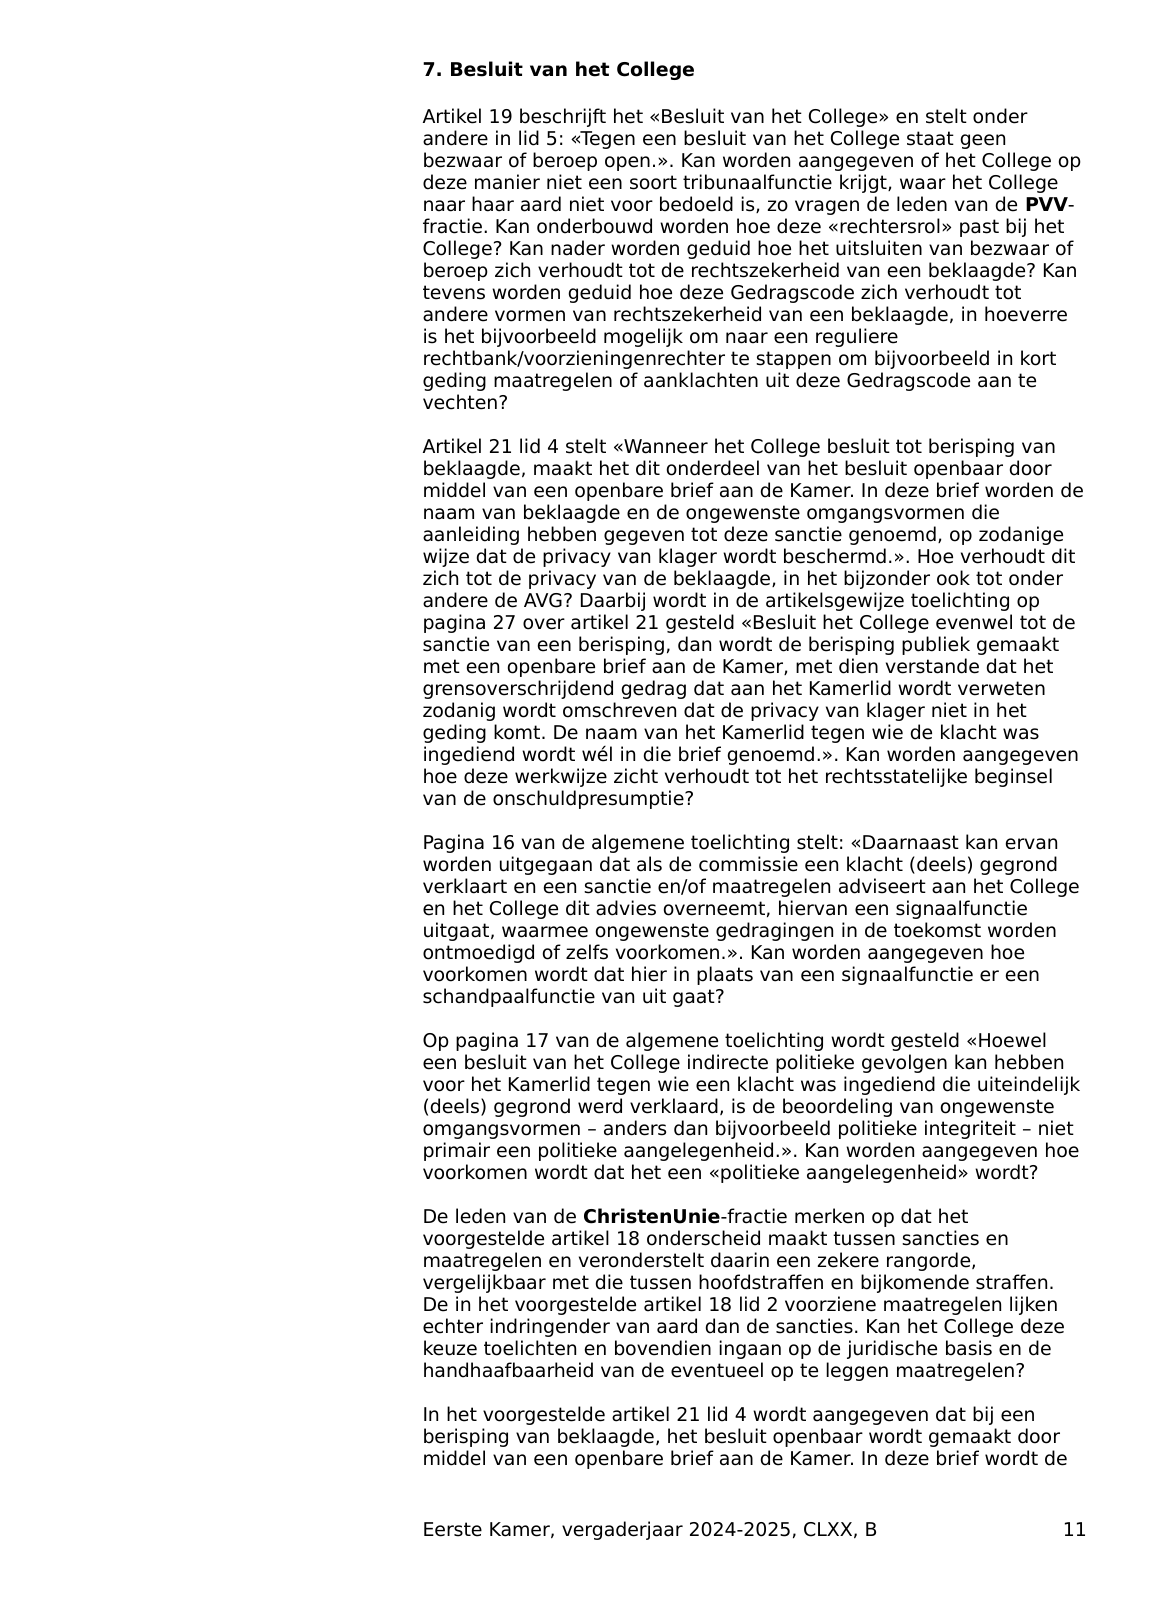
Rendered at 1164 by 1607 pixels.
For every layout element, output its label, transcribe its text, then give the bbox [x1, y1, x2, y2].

text In het voorgestelde artikel 21 lid 4 wordt aangegeven dat bij een berisping van beklaagde, het besluit openbaar wordt gemaakt door middel van een openbare brief aan de Kamer. In deze brief wordt de [422, 1404, 1087, 1470]
text De leden van de ChristenUnie-fractie merken op dat het voorgestelde artikel 18 onderscheid maakt tussen sancties en maatregelen en veronderstelt daarin een zekere rangorde, vergelijkbaar met die tussen hoofdstraffen en bijkomende straffen. De in het voorgestelde artikel 18 lid 2 voorziene maatregelen lijken echter indringender van aard dan de sancties. Kan het College deze keuze toelichten en bovendien ingaan op de juridische basis en de handhaafbaarheid van de eventueel op te leggen maatregelen? [422, 1206, 1087, 1382]
text Pagina 16 van de algemene toelichting stelt: «Daarnaast kan ervan worden uitgegaan dat als de commissie een klacht (deels) gegrond verklaart en een sanctie en/of maatregelen adviseert aan het College en het College dit advies overneemt, hiervan een signaalfunctie uitgaat, waarmee ongewenste gedragingen in de toekomst worden ontmoedigd of zelfs voorkomen.». Kan worden aangegeven hoe voorkomen wordt dat hier in plaats van een signaalfunctie er een schandpaalfunctie van uit gaat? [422, 832, 1087, 1008]
text Artikel 19 beschrijft het «Besluit van het College» en stelt onder andere in lid 5: «Tegen een besluit van het College staat geen bezwaar of beroep open.». Kan worden aangegeven of het College op deze manier niet een soort tribunaalfunctie krijgt, waar het College naar haar aard niet voor bedoeld is, zo vragen de leden van de PVV-fractie. Kan onderbouwd worden hoe deze «rechtersrol» past bij het College? Kan nader worden geduid hoe het uitsluiten van bezwaar of beroep zich verhoudt tot de rechtszekerheid van een beklaagde? Kan tevens worden geduid hoe deze Gedragscode zich verhoudt tot andere vormen van rechtszekerheid van een beklaagde, in hoeverre is het bijvoorbeeld mogelijk om naar een reguliere rechtbank/voorzieningenrechter te stappen om bijvoorbeeld in kort geding maatregelen of aanklachten uit deze Gedragscode aan te vechten? [422, 106, 1087, 414]
text Artikel 21 lid 4 stelt «Wanneer het College besluit tot berisping van beklaagde, maakt het dit onderdeel van het besluit openbaar door middel van een openbare brief aan de Kamer. In deze brief worden de naam van beklaagde en de ongewenste omgangsvormen die aanleiding hebben gegeven tot deze sanctie genoemd, op zodanige wijze dat de privacy van klager wordt beschermd.». Hoe verhoudt dit zich tot de privacy van de beklaagde, in het bijzonder ook tot onder andere de AVG? Daarbij wordt in de artikelsgewijze toelichting op pagina 27 over artikel 21 gesteld «Besluit het College evenwel tot de sanctie van een berisping, dan wordt de berisping publiek gemaakt met een openbare brief aan de Kamer, met dien verstande dat het grensoverschrijdend gedrag dat aan het Kamerlid wordt verweten zodanig wordt omschreven dat de privacy van klager niet in het geding komt. De naam van het Kamerlid tegen wie de klacht was ingediend wordt wél in die brief genoemd.». Kan worden aangegeven hoe deze werkwijze zicht verhoudt tot het rechtsstatelijke beginsel van de onschuldpresumptie? [422, 436, 1087, 809]
subtitle 7. Besluit van het College [422, 59, 1087, 81]
text Op pagina 17 van de algemene toelichting wordt gesteld «Hoewel een besluit van het College indirecte politieke gevolgen kan hebben voor het Kamerlid tegen wie een klacht was ingediend die uiteindelijk (deels) gegrond werd verklaard, is de beoordeling van ongewenste omgangsvormen – anders dan bijvoorbeeld politieke integriteit – niet primair een politieke aangelegenheid.». Kan worden aangegeven hoe voorkomen wordt dat het een «politieke aangelegenheid» wordt? [422, 1030, 1087, 1184]
